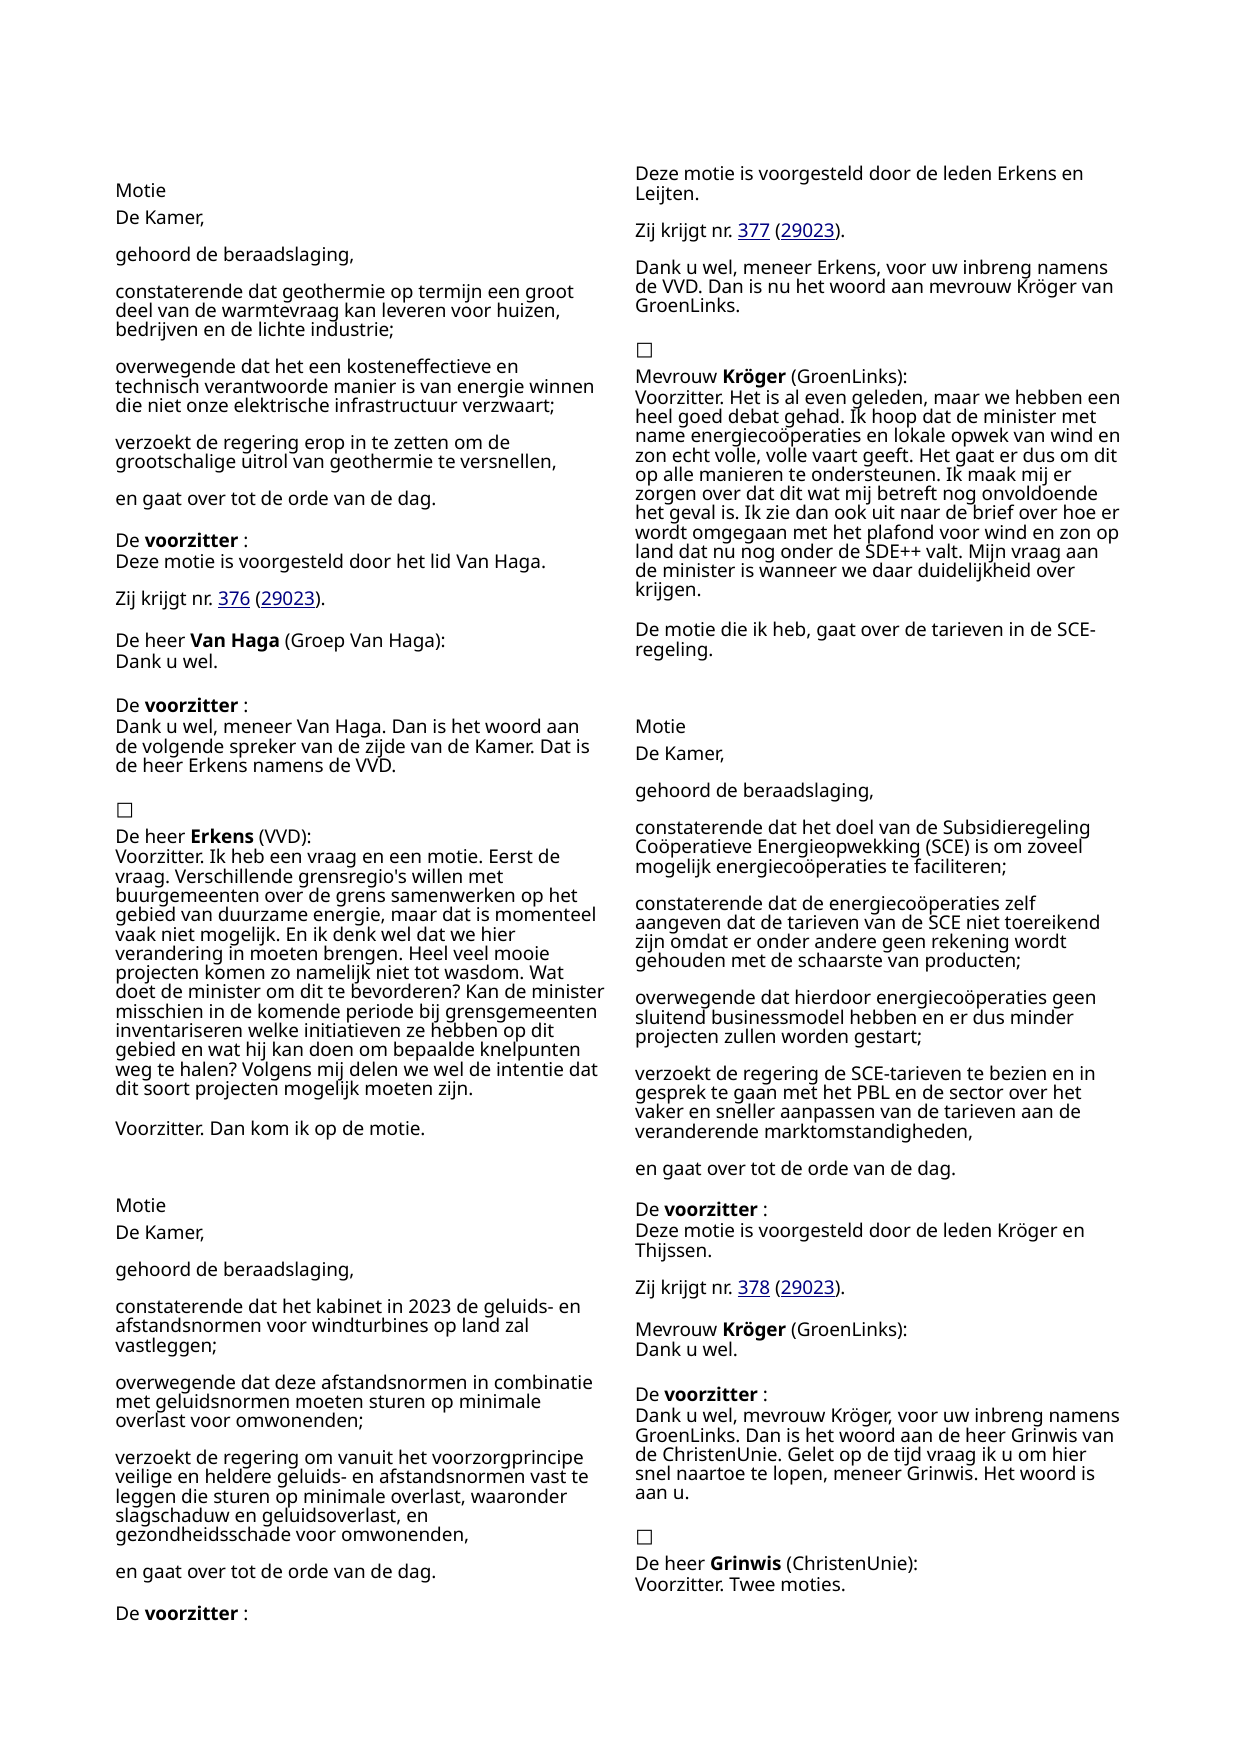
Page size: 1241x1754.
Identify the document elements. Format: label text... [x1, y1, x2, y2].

text Zij krijgt nr. 377 (29023). [635, 222, 1125, 241]
text Voorzitter. Twee moties. [635, 1576, 1125, 1595]
text ⬜ [635, 337, 1125, 363]
text en gaat over tot de orde van de dag. [635, 1160, 1125, 1179]
text De voorzitter : [635, 1197, 1125, 1222]
text verzoekt de regering om vanuit het voorzorgprincipe veilige en heldere geluids- en afstandsnormen vast te leggen die sturen op minimale overlast, waaronder slagschaduw en geluidsoverlast, en gezondheidsschade voor omwonenden, [115, 1449, 605, 1546]
text De Kamer, [115, 1224, 605, 1243]
text Dank u wel, mevrouw Kröger, voor uw inbreng namens GroenLinks. Dan is het woord aan de heer Grinwis van de ChristenUnie. Gelet op de tijd vraag ik u om hier snel naartoe te lopen, meneer Grinwis. Het woord is aan u. [635, 1407, 1125, 1504]
text overwegende dat deze afstandsnormen in combinatie met geluidsnormen moeten sturen op minimale overlast voor omwonenden; [115, 1374, 605, 1431]
text constaterende dat het kabinet in 2023 de geluids- en afstandsnormen voor windturbines op land zal vastleggen; [115, 1298, 605, 1356]
text De voorzitter : [115, 527, 605, 553]
text De Kamer, [115, 209, 605, 228]
text ⬜ [635, 1524, 1125, 1550]
text De voorzitter : [115, 693, 605, 718]
text De motie die ik heb, gaat over de tarieven in de SCE-regeling. [635, 621, 1125, 660]
text Motie [115, 1192, 605, 1218]
text De voorzitter : [115, 1600, 605, 1626]
text De heer Van Haga (Groep Van Haga): [115, 627, 605, 653]
text Dank u wel, meneer Erkens, voor uw inbreng namens de VVD. Dan is nu het woord aan mevrouw Kröger van GroenLinks. [635, 259, 1125, 316]
text gehoord de beraadslaging, [115, 1261, 605, 1280]
text Motie [115, 177, 605, 203]
text ⬜ [115, 797, 605, 823]
text Deze motie is voorgesteld door de leden Erkens en Leijten. [635, 165, 1125, 204]
text De heer Grinwis (ChristenUnie): [635, 1550, 1125, 1576]
text Voorzitter. Dan kom ik op de motie. [115, 1120, 605, 1139]
text overwegende dat hierdoor energiecoöperaties geen sluitend businessmodel hebben en er dus minder projecten zullen worden gestart; [635, 989, 1125, 1047]
text Mevrouw Kröger (GroenLinks): [635, 363, 1125, 389]
text De voorzitter : [635, 1382, 1125, 1407]
text gehoord de beraadslaging, [635, 782, 1125, 801]
text Motie [635, 713, 1125, 739]
text Deze motie is voorgesteld door de leden Kröger en Thijssen. [635, 1222, 1125, 1261]
text Voorzitter. Ik heb een vraag en een motie. Eerst de vraag. Verschillende grensregio's willen met buurgemeenten over de grens samenwerken op het gebied van duurzame energie, maar dat is momenteel vaak niet mogelijk. En ik denk wel dat we hier verandering in moeten brengen. Heel veel mooie projecten komen zo namelijk niet tot wasdom. Wat doet de minister om dit te bevorderen? Kan de minister misschien in de komende periode bij grensgemeenten inventariseren welke initiatieven ze hebben op dit gebied en wat hij kan doen om bepaalde knelpunten weg te halen? Volgens mij delen we wel de intentie dat dit soort projecten mogelijk moeten zijn. [115, 848, 605, 1099]
text Zij krijgt nr. 376 (29023). [115, 590, 605, 609]
text Dank u wel. [115, 653, 605, 672]
text De Kamer, [635, 745, 1125, 764]
text Zij krijgt nr. 378 (29023). [635, 1279, 1125, 1298]
text De heer Erkens (VVD): [115, 823, 605, 848]
text Dank u wel. [635, 1341, 1125, 1361]
text constaterende dat geothermie op termijn een groot deel van de warmtevraag kan leveren voor huizen, bedrijven en de lichte industrie; [115, 283, 605, 341]
text en gaat over tot de orde van de dag. [115, 1563, 605, 1582]
text Deze motie is voorgesteld door het lid Van Haga. [115, 553, 605, 572]
text verzoekt de regering de SCE-tarieven te bezien en in gesprek te gaan met het PBL en de sector over het vaker en sneller aanpassen van de tarieven aan de veranderende marktomstandigheden, [635, 1065, 1125, 1142]
text en gaat over tot de orde van de dag. [115, 490, 605, 509]
text Mevrouw Kröger (GroenLinks): [635, 1316, 1125, 1341]
text constaterende dat de energiecoöperaties zelf aangeven dat de tarieven van de SCE niet toereikend zijn omdat er onder andere geen rekening wordt gehouden met de schaarste van producten; [635, 894, 1125, 972]
text overwegende dat het een kosteneffectieve en technisch verantwoorde manier is van energie winnen die niet onze elektrische infrastructuur verzwaart; [115, 358, 605, 416]
text verzoekt de regering erop in te zetten om de grootschalige uitrol van geothermie te versnellen, [115, 434, 605, 472]
text constaterende dat het doel van de Subsidieregeling Coöperatieve Energieopwekking (SCE) is om zoveel mogelijk energiecoöperaties te faciliteren; [635, 819, 1125, 877]
text Voorzitter. Het is al even geleden, maar we hebben een heel goed debat gehad. Ik hoop dat de minister met name energiecoöperaties en lokale opwek van wind en zon echt volle, volle vaart geeft. Het gaat er dus om dit op alle manieren te ondersteunen. Ik maak mij er zorgen over dat dit wat mij betreft nog onvoldoende het geval is. Ik zie dan ook uit naar de brief over hoe er wordt omgegaan met het plafond voor wind en zon op land dat nu nog onder de SDE++ valt. Mijn vraag aan de minister is wanneer we daar duidelijkheid over krijgen. [635, 389, 1125, 601]
text Dank u wel, meneer Van Haga. Dan is het woord aan de volgende spreker van de zijde van de Kamer. Dat is de heer Erkens namens de VVD. [115, 718, 605, 776]
text gehoord de beraadslaging, [115, 246, 605, 265]
